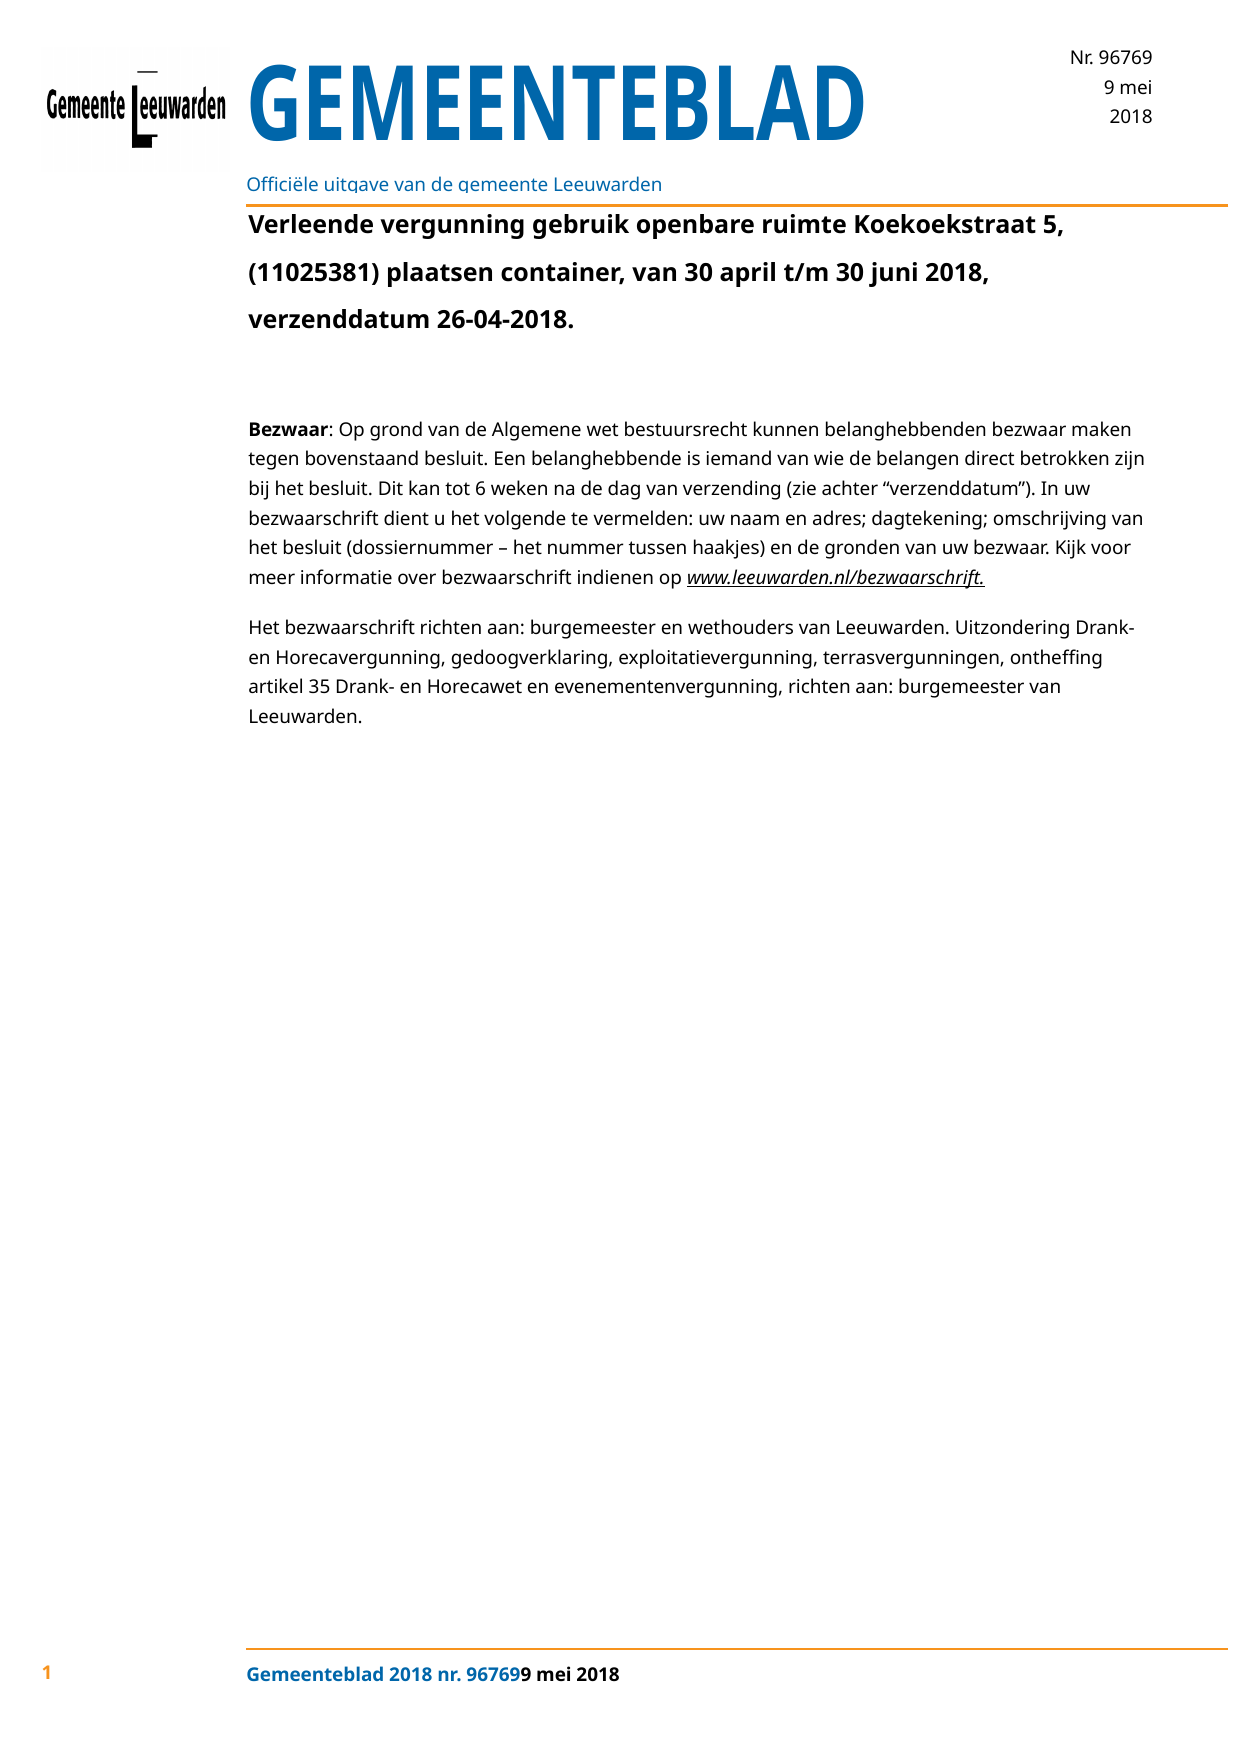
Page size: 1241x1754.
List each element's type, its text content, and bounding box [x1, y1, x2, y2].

text Verleende vergunning gebruik openbare ruimte Koekoekstraat 5, (11025381) plaatsen container, van 30 april t/m 30 juni 2018, verzenddatum 26-04-2018. [248, 207, 1152, 336]
picture [41, 47, 231, 172]
text Het bezwaarschrift richten aan: burgemeester en wethouders van Leeuwarden. Uitzondering Drank- en Horecavergunning, gedoogverklaring, exploitatievergunning, terrasvergunningen, ontheffing artikel 35 Drank- en Horecawet en evenementenvergunning, richten aan: burgemeester van Leeuwarden. [248, 614, 1152, 729]
text Bezwaar: Op grond van de Algemene wet bestuursrecht kunnen belanghebbenden bezwaar maken tegen bovenstaand besluit. Een belanghebbende is iemand van wie de belangen direct betrokken zijn bij het besluit. Dit kan tot 6 weken na de dag van verzending (zie achter “verzenddatum”). In uw bezwaarschrift dient u het volgende te vermelden: uw naam en adres; dagtekening; omschrijving van het besluit (dossiernummer – het nummer tussen haakjes) en de gronden van uw bezwaar. Kijk voor meer informatie over bezwaarschrift indienen op www.leeuwarden.nl/bezwaarschrift. [248, 416, 1152, 589]
